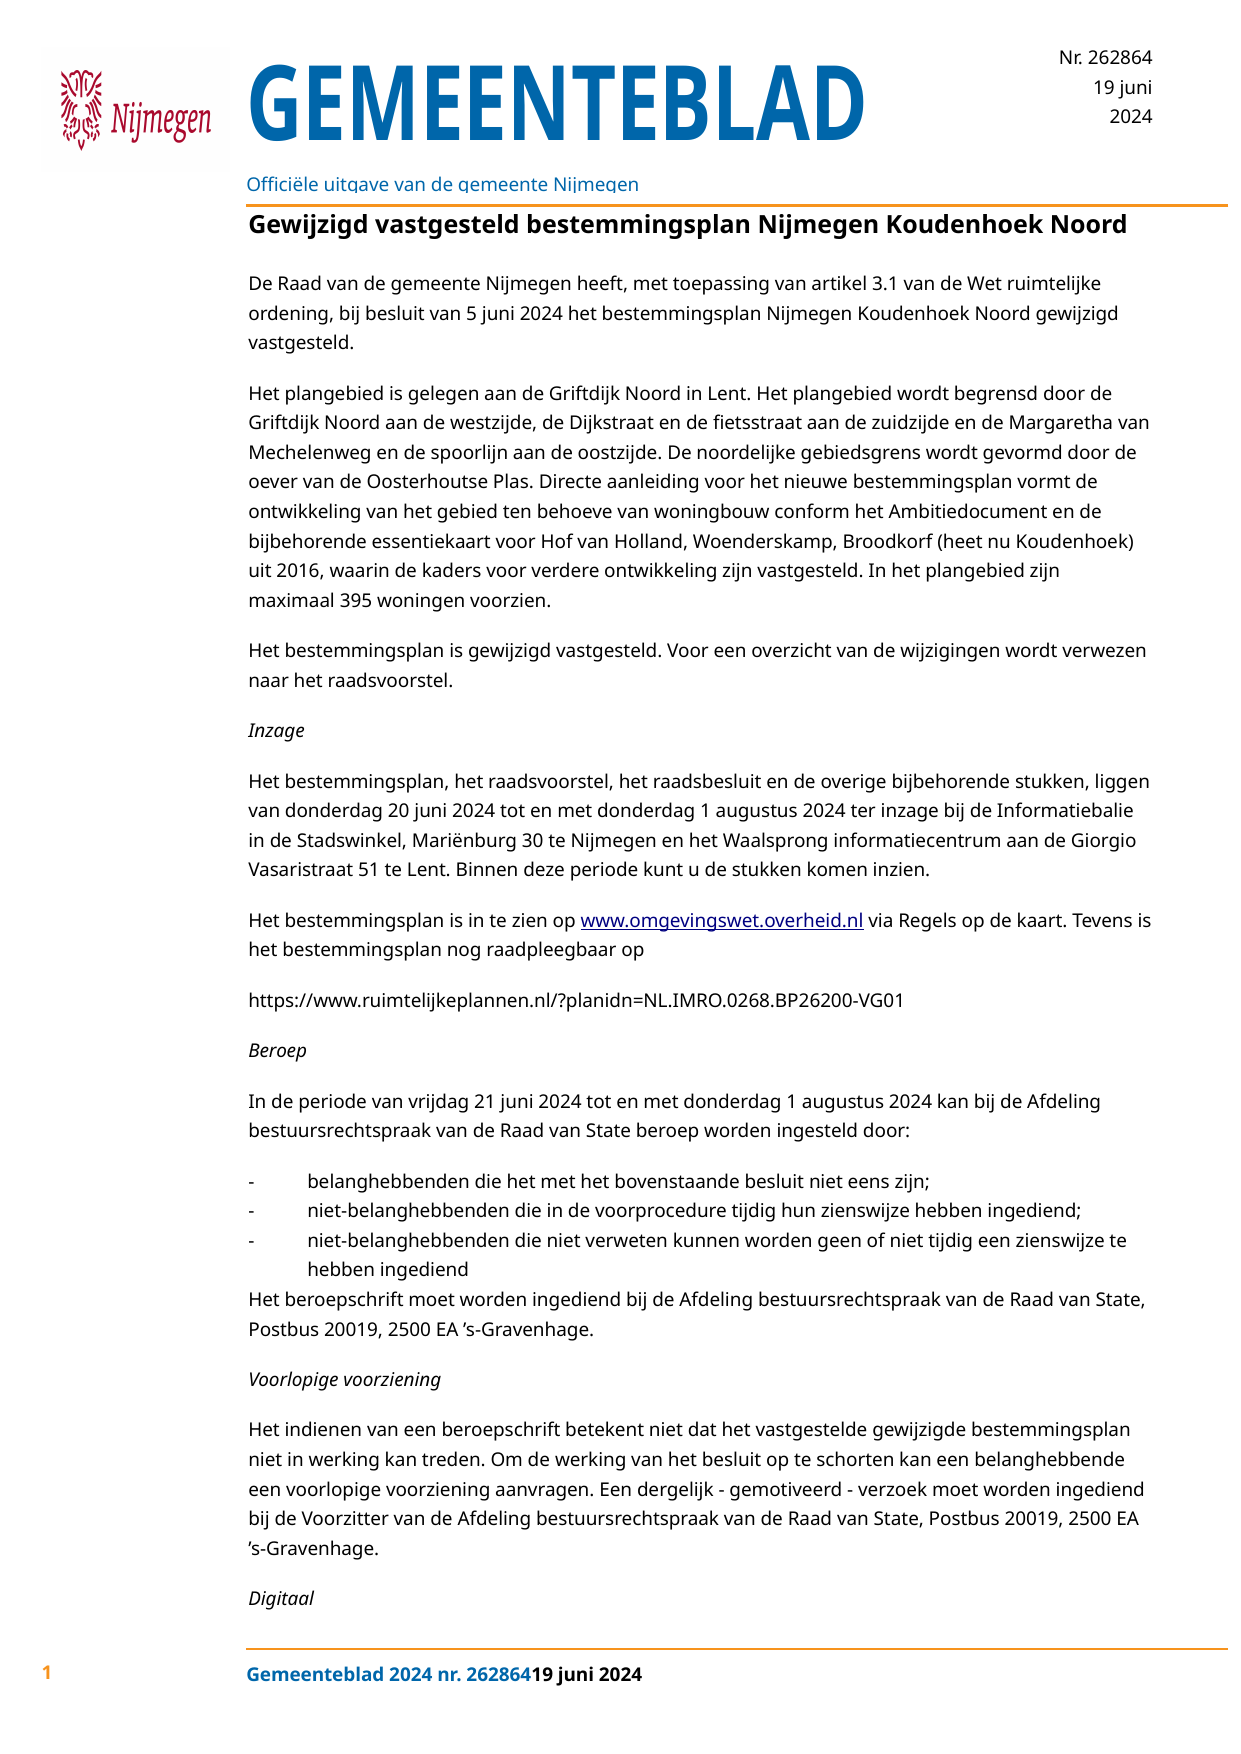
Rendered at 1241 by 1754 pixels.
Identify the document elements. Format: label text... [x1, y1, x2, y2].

text In de periode van vrijdag 21 juni 2024 tot en met donderdag 1 augustus 2024 kan bij de Afdeling bestuursrechtspraak van de Raad van State beroep worden ingesteld door: [248, 1088, 1152, 1143]
text Voorlopige voorziening [248, 1366, 1152, 1392]
list niet-belanghebbenden die in de voorprocedure tijdig hun zienswijze hebben ingediend; [248, 1197, 1152, 1223]
text De Raad van de gemeente Nijmegen heeft, met toepassing van artikel 3.1 van de Wet ruimtelijke ordening, bij besluit van 5 juni 2024 het bestemmingsplan Nijmegen Koudenhoek Noord gewijzigd vastgesteld. [248, 270, 1152, 355]
list belanghebbenden die het met het bovenstaande besluit niet eens zijn; [248, 1168, 1152, 1193]
text Het indienen van een beroepschrift betekent niet dat het vastgestelde gewijzigde bestemmingsplan niet in werking kan treden. Om de werking van het besluit op te schorten kan een belanghebbende een voorlopige voorziening aanvragen. Een dergelijk - gemotiveerd - verzoek moet worden ingediend bij de Voorzitter van de Afdeling bestuursrechtspraak van de Raad van State, Postbus 20019, 2500 EA ’s-Gravenhage. [248, 1417, 1152, 1561]
text Het bestemmingsplan is in te zien op www.omgevingswet.overheid.nl via Regels op de kaart. Tevens is het bestemmingsplan nog raadpleegbaar op [248, 907, 1152, 962]
list niet-belanghebbenden die niet verweten kunnen worden geen of niet tijdig een zienswijze te hebben ingediend [248, 1227, 1152, 1282]
picture [41, 47, 231, 172]
text Het bestemmingsplan, het raadsvoorstel, het raadsbesluit en de overige bijbehorende stukken, liggen van donderdag 20 juni 2024 tot en met donderdag 1 augustus 2024 ter inzage bij de Informatiebalie in de Stadswinkel, Mariënburg 30 te Nijmegen en het Waalsprong informatiecentrum aan de Giorgio Vasaristraat 51 te Lent. Binnen deze periode kunt u de stukken komen inzien. [248, 768, 1152, 882]
text Inzage [248, 717, 1152, 743]
text Het bestemmingsplan is gewijzigd vastgesteld. Voor een overzicht van de wijzigingen wordt verwezen naar het raadsvoorstel. [248, 637, 1152, 693]
text https://www.ruimtelijkeplannen.nl/?planidn=NL.IMRO.0268.BP26200-VG01 [248, 987, 1152, 1013]
text Het beroepschrift moet worden ingediend bij de Afdeling bestuursrechtspraak van de Raad van State, Postbus 20019, 2500 EA ’s-Gravenhage. [248, 1286, 1152, 1341]
text Het plangebied is gelegen aan de Griftdijk Noord in Lent. Het plangebied wordt begrensd door de Griftdijk Noord aan de westzijde, de Dijkstraat en de fietsstraat aan de zuidzijde en de Margaretha van Mechelenweg en de spoorlijn aan de oostzijde. De noordelijke gebiedsgrens wordt gevormd door de oever van de Oosterhoutse Plas. Directe aanleiding voor het nieuwe bestemmingsplan vormt de ontwikkeling van het gebied ten behoeve van woningbouw conform het Ambitiedocument en de bijbehorende essentiekaart voor Hof van Holland, Woenderskamp, Broodkorf (heet nu Koudenhoek) uit 2016, waarin de kaders voor verdere ontwikkeling zijn vastgesteld. In het plangebied zijn maximaal 395 woningen voorzien. [248, 380, 1152, 613]
text Digitaal [248, 1585, 1152, 1611]
text Gewijzigd vastgesteld bestemmingsplan Nijmegen Koudenhoek Noord [248, 207, 1152, 241]
text Beroep [248, 1037, 1152, 1063]
